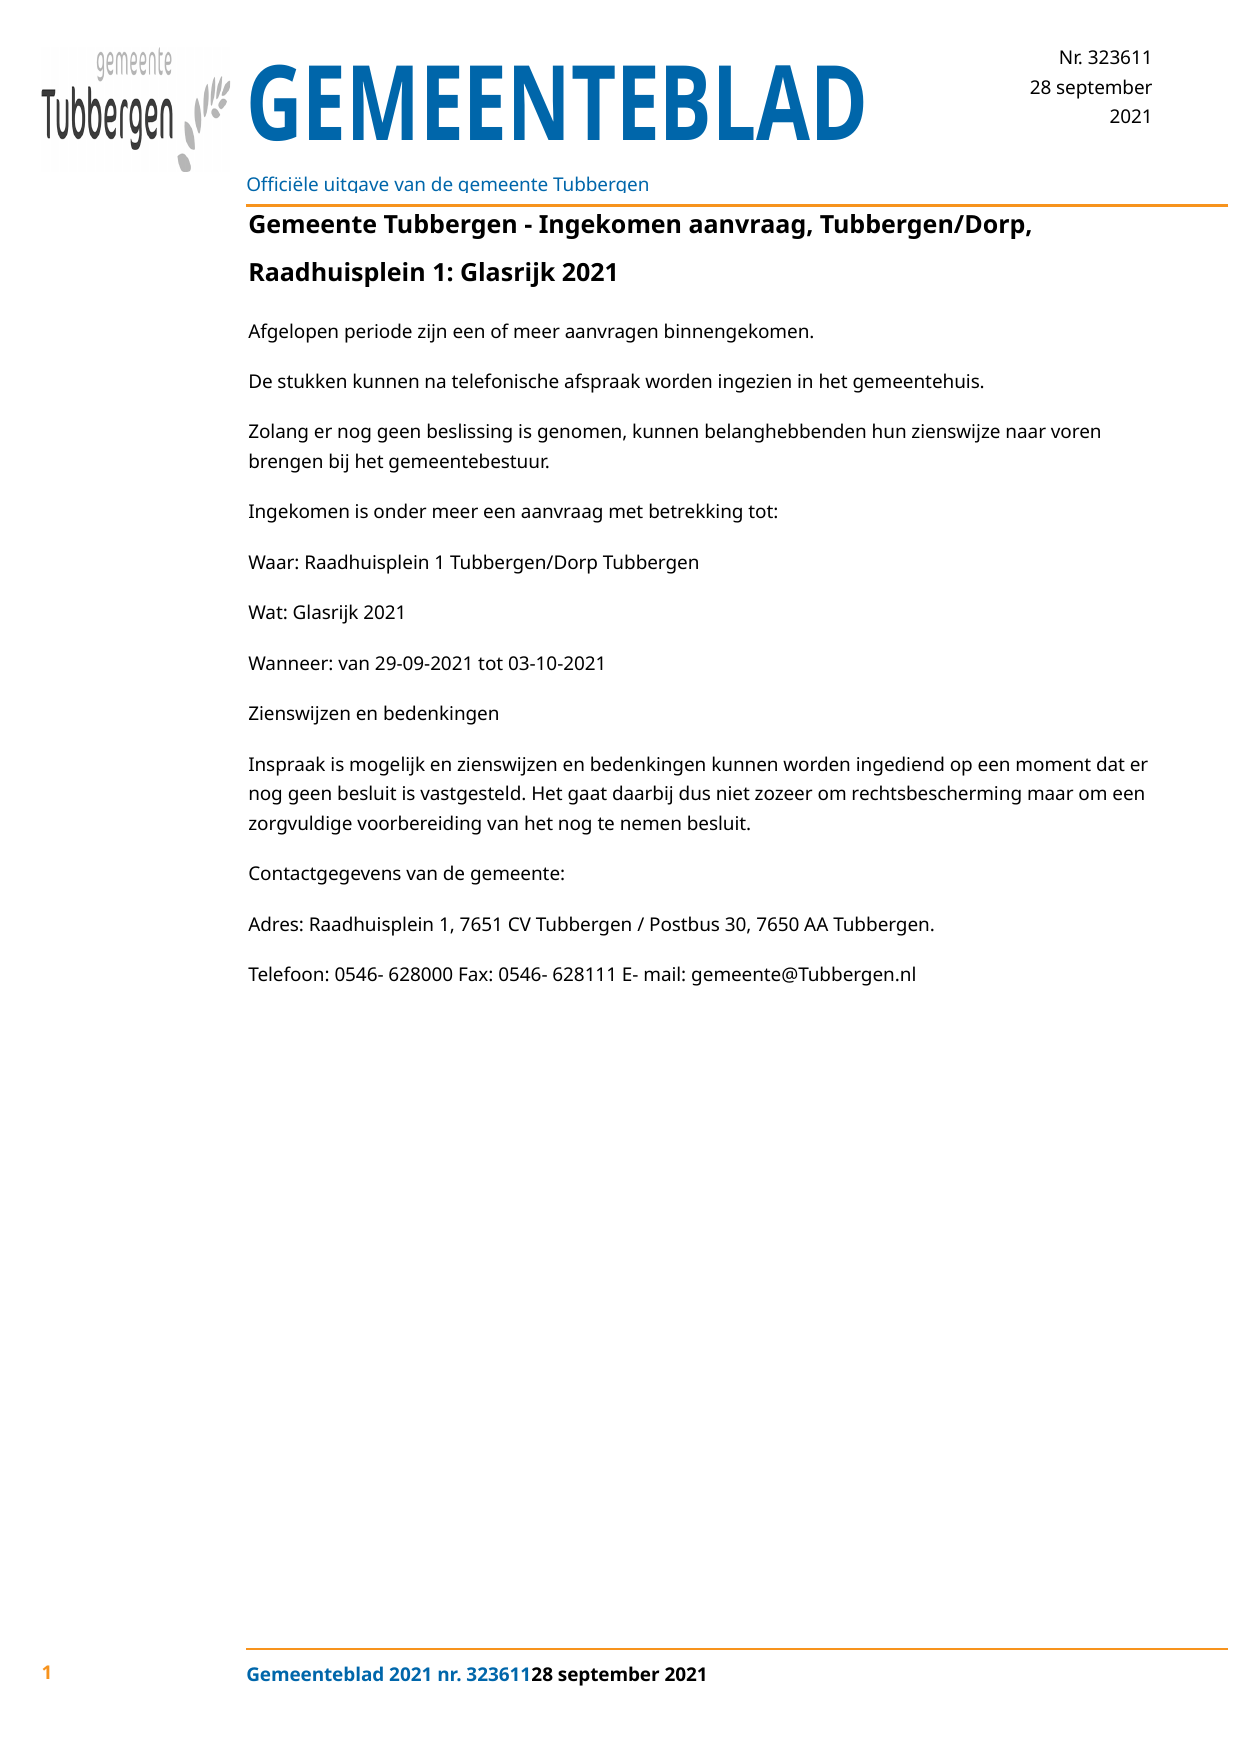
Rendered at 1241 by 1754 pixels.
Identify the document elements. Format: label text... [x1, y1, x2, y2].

picture [41, 47, 231, 172]
text Ingekomen is onder meer een aanvraag met betrekking tot: [248, 499, 1152, 524]
text Contactgegevens van de gemeente: [248, 860, 1152, 886]
text Inspraak is mogelijk en zienswijzen en bedenkingen kunnen worden ingediend op een moment dat er nog geen besluit is vastgesteld. Het gaat daarbij dus niet zozeer om rechtsbescherming maar om een zorgvuldige voorbereiding van het nog te nemen besluit. [248, 751, 1152, 836]
text Gemeente Tubbergen - Ingekomen aanvraag, Tubbergen/Dorp, Raadhuisplein 1: Glasrijk 2021 [248, 207, 1152, 288]
text Afgelopen periode zijn een of meer aanvragen binnengekomen. [248, 318, 1152, 344]
text Zienswijzen en bedenkingen [248, 700, 1152, 726]
text Wat: Glasrijk 2021 [248, 599, 1152, 625]
text De stukken kunnen na telefonische afspraak worden ingezien in het gemeentehuis. [248, 368, 1152, 394]
text Waar: Raadhuisplein 1 Tubbergen/Dorp Tubbergen [248, 549, 1152, 575]
text Adres: Raadhuisplein 1, 7651 CV Tubbergen / Postbus 30, 7650 AA Tubbergen. [248, 911, 1152, 937]
text Telefoon: 0546- 628000 Fax: 0546- 628111 E- mail: gemeente@Tubbergen.nl [248, 961, 1152, 987]
text Zolang er nog geen beslissing is genomen, kunnen belanghebbenden hun zienswijze naar voren brengen bij het gemeentebestuur. [248, 419, 1152, 474]
text Wanneer: van 29-09-2021 tot 03-10-2021 [248, 650, 1152, 676]
